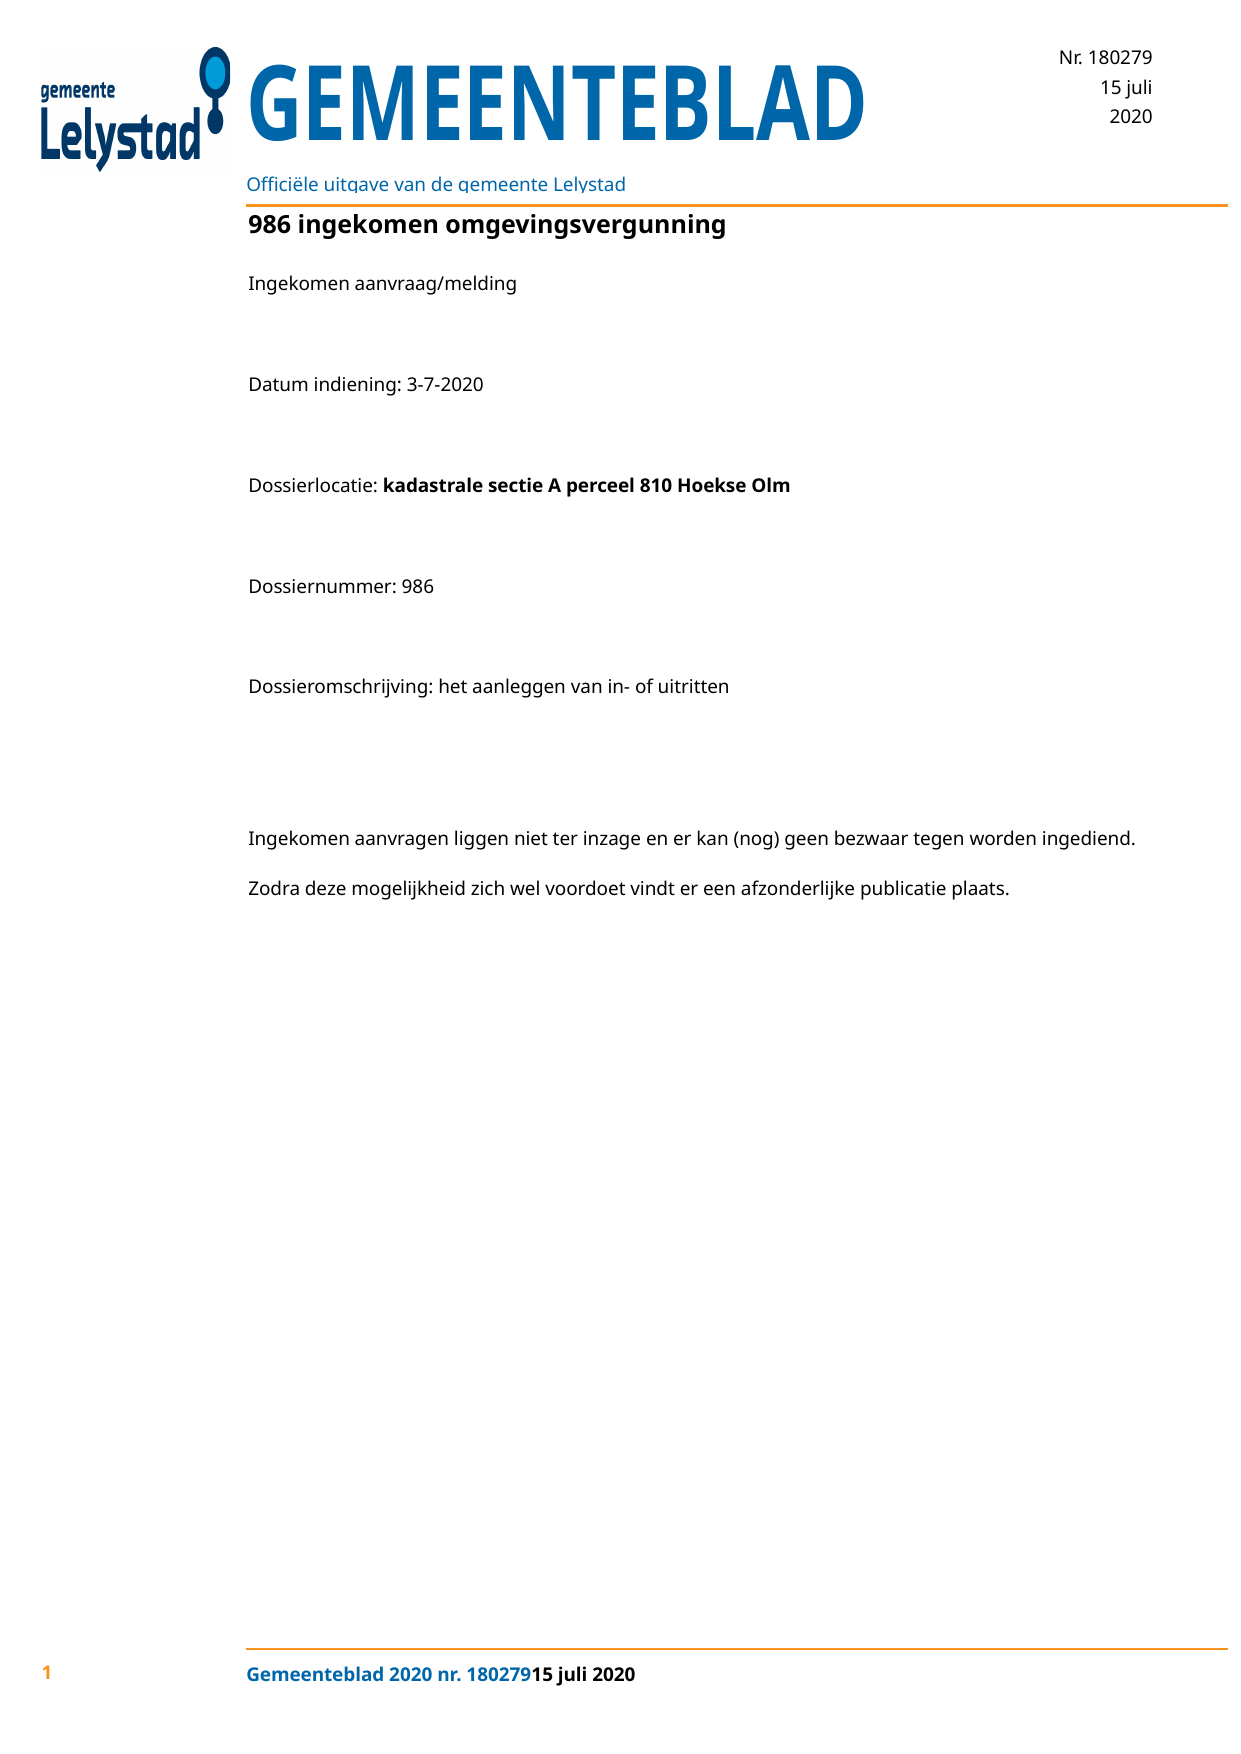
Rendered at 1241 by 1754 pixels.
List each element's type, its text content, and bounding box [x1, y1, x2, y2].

text Dossiernummer: 986 [248, 573, 1152, 598]
text Ingekomen aanvraag/melding [248, 270, 1152, 296]
picture [41, 47, 231, 172]
text Zodra deze mogelijkheid zich wel voordoet vindt er een afzonderlijke publicatie plaats. [248, 875, 1152, 901]
text Dossierlocatie: kadastrale sectie A perceel 810 Hoekse Olm [248, 472, 1152, 498]
text Dossieromschrijving: het aanleggen van in- of uitritten [248, 674, 1152, 699]
text Datum indiening: 3-7-2020 [248, 371, 1152, 397]
text Ingekomen aanvragen liggen niet ter inzage en er kan (nog) geen bezwaar tegen worden ingediend. [248, 825, 1152, 851]
text 986 ingekomen omgevingsvergunning [248, 207, 1152, 241]
